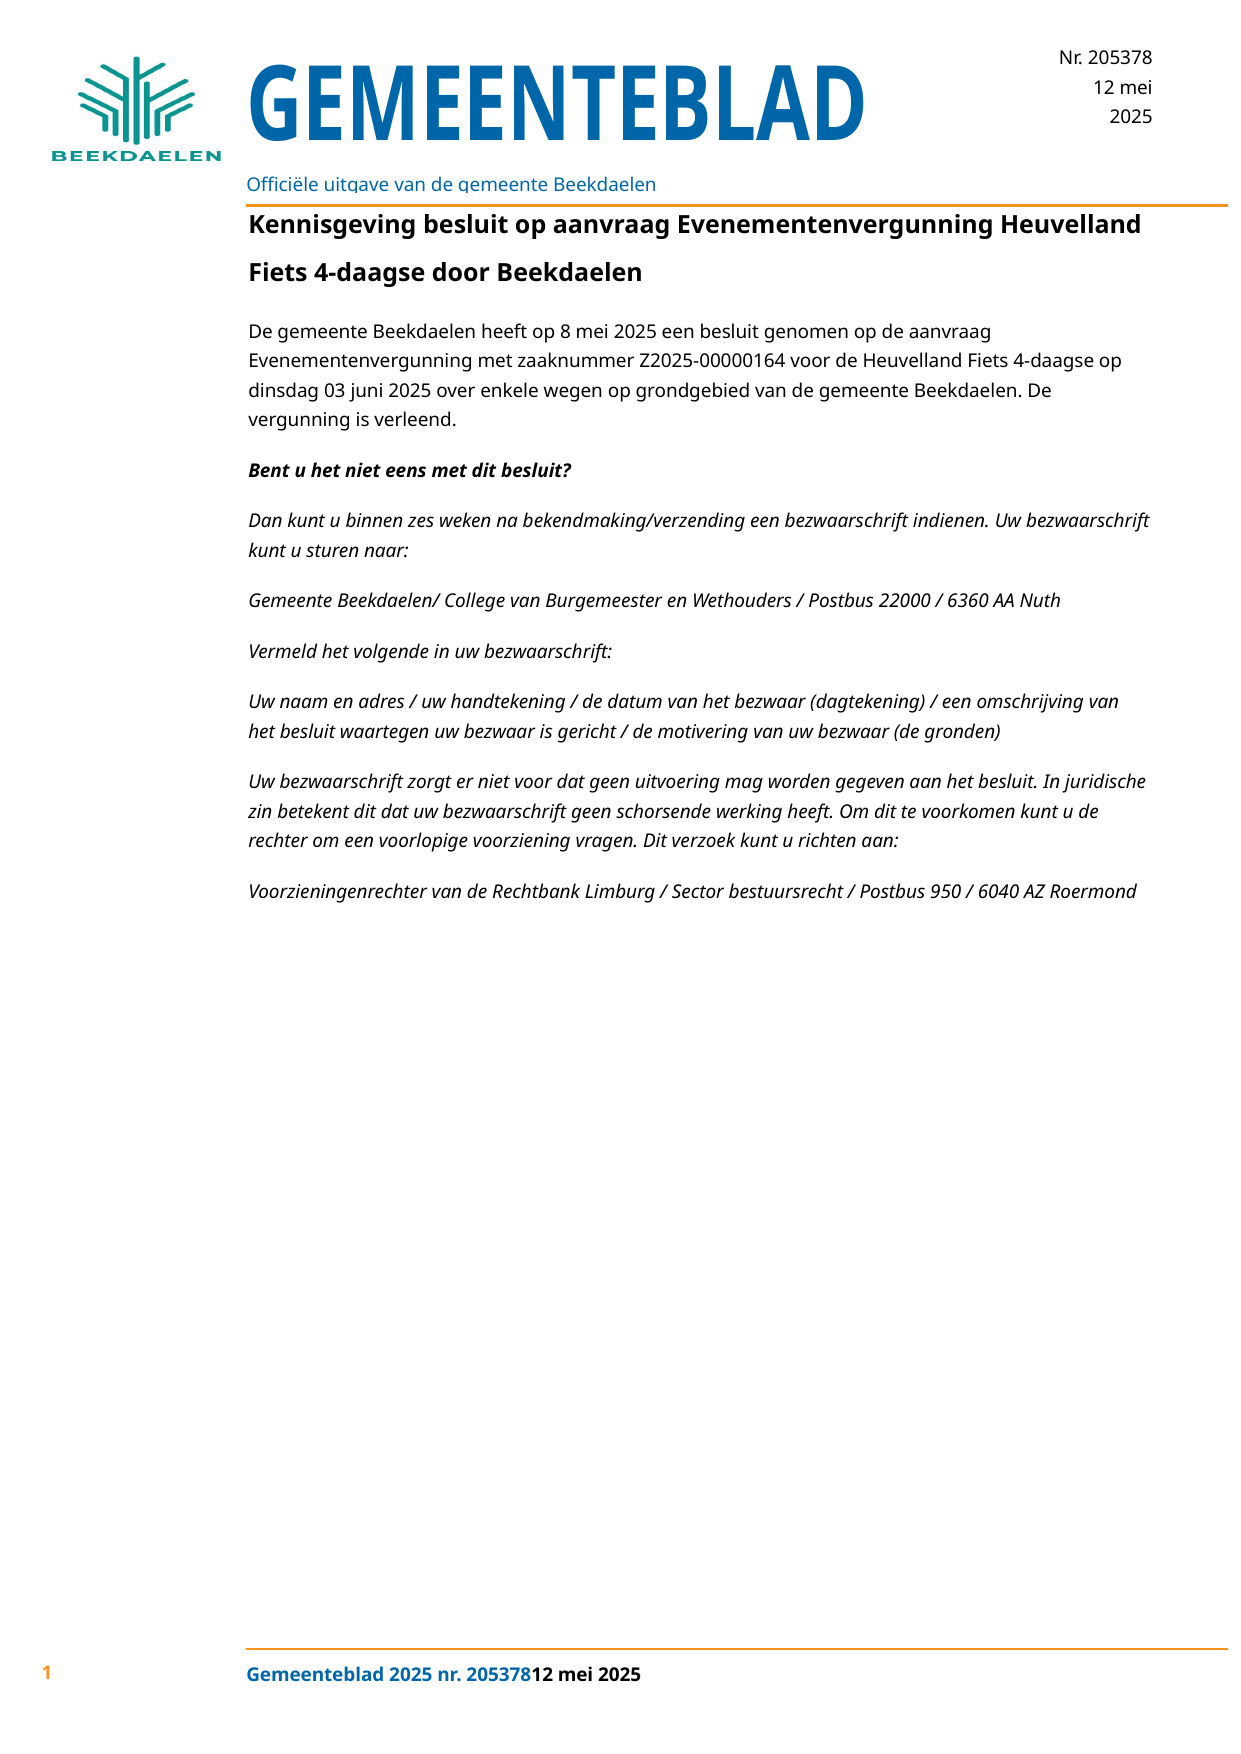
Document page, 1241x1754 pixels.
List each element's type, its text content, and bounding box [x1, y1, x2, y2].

text Vermeld het volgende in uw bezwaarschrift: [248, 638, 1152, 664]
text Dan kunt u binnen zes weken na bekendmaking/verzending een bezwaarschrift indienen. Uw bezwaarschrift kunt u sturen naar: [248, 507, 1152, 563]
text Gemeente Beekdaelen/ College van Burgemeester en Wethouders / Postbus 22000 / 6360 AA Nuth [248, 587, 1152, 613]
text Uw bezwaarschrift zorgt er niet voor dat geen uitvoering mag worden gegeven aan het besluit. In juridische zin betekent dit dat uw bezwaarschrift geen schorsende werking heeft. Om dit te voorkomen kunt u de rechter om een voorlopige voorziening vragen. Dit verzoek kunt u richten aan: [248, 768, 1152, 853]
text Uw naam en adres / uw handtekening / de datum van het bezwaar (dagtekening) / een omschrijving van het besluit waartegen uw bezwaar is gericht / de motivering van uw bezwaar (de gronden) [248, 688, 1152, 744]
text Kennisgeving besluit op aanvraag Evenementenvergunning Heuvelland Fiets 4-daagse door Beekdaelen [248, 207, 1152, 288]
picture [41, 47, 231, 172]
text De gemeente Beekdaelen heeft op 8 mei 2025 een besluit genomen op de aanvraag Evenementenvergunning met zaaknummer Z2025-00000164 voor de Heuvelland Fiets 4-daagse op dinsdag 03 juni 2025 over enkele wegen op grondgebied van de gemeente Beekdaelen. De vergunning is verleend. [248, 318, 1152, 432]
text Voorzieningenrechter van de Rechtbank Limburg / Sector bestuursrecht / Postbus 950 / 6040 AZ Roermond [248, 878, 1152, 904]
text Bent u het niet eens met dit besluit? [248, 457, 1152, 483]
